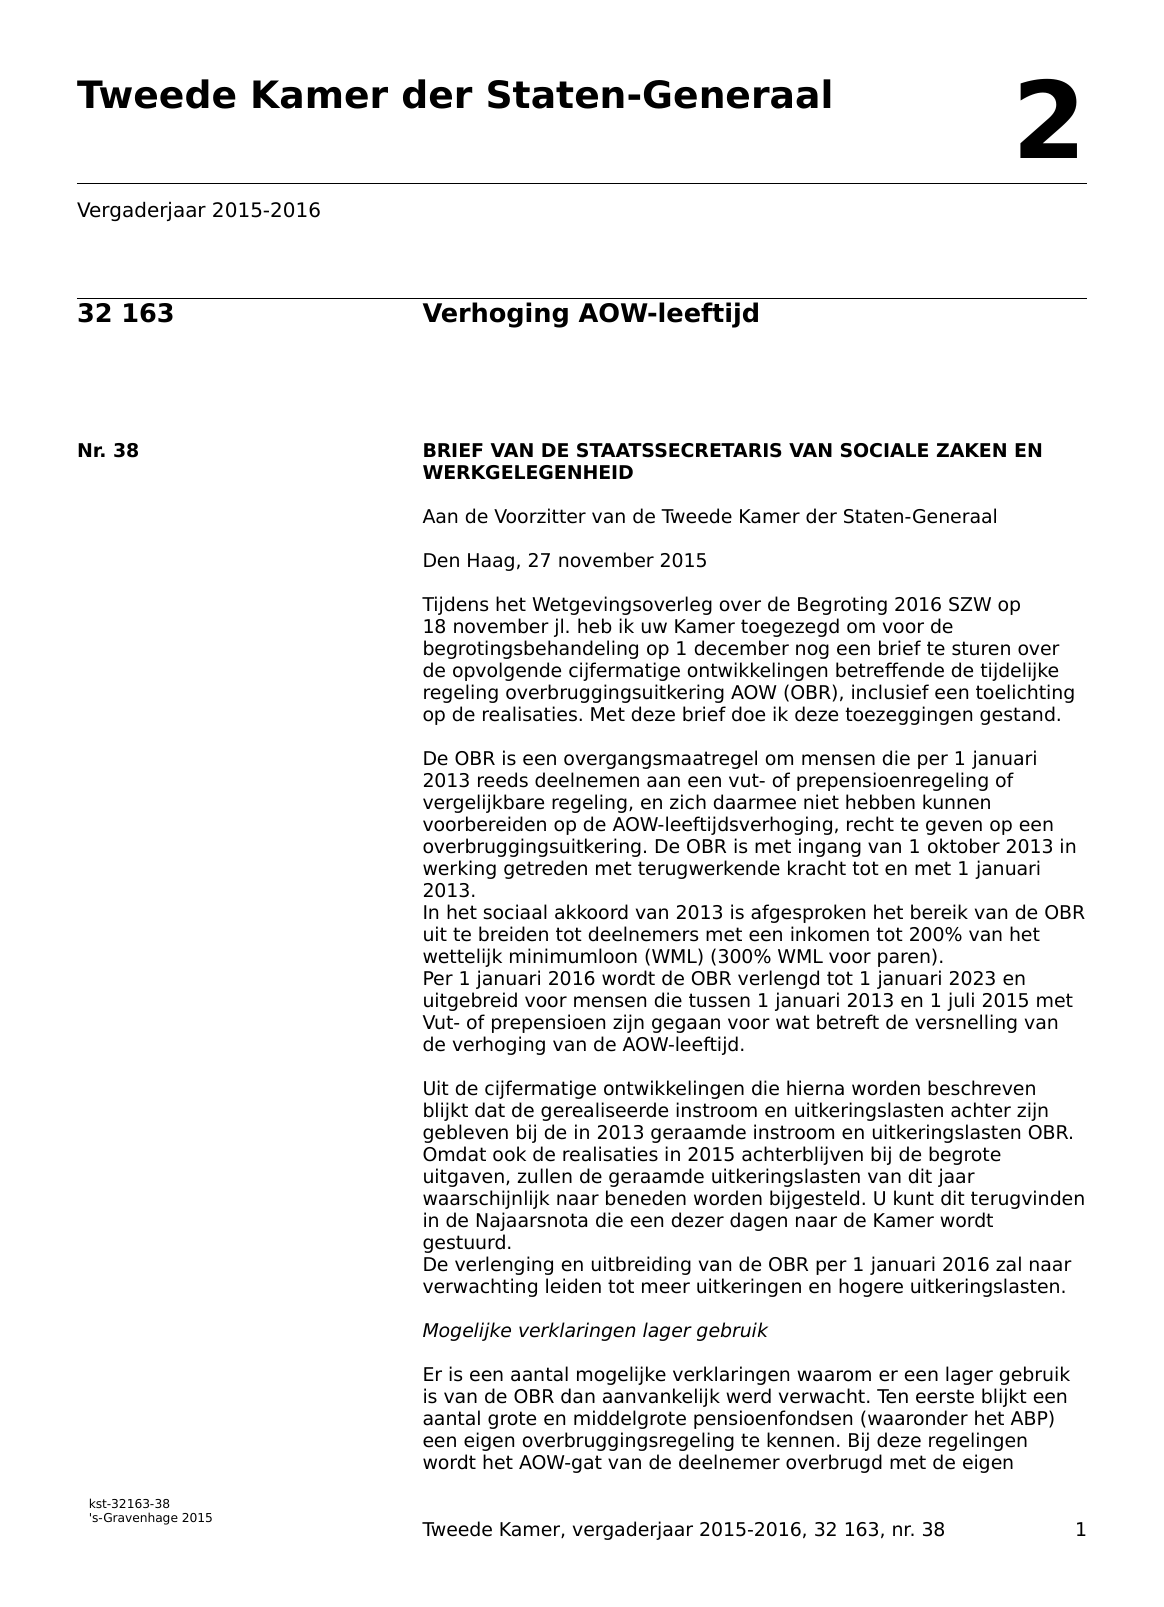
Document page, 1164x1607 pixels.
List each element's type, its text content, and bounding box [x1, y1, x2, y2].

text In het sociaal akkoord van 2013 is afgesproken het bereik van de OBR uit te breiden tot deelnemers met een inkomen tot 200% van het wettelijk minimumloon (WML) (300% WML voor paren). [422, 902, 1087, 968]
text Den Haag, 27 november 2015 [422, 550, 1087, 572]
subtitle Mogelijke verklaringen lager gebruik [422, 1320, 1087, 1342]
text De verlenging en uitbreiding van de OBR per 1 januari 2016 zal naar verwachting leiden tot meer uitkeringen en hogere uitkeringslasten. [422, 1254, 1087, 1298]
subtitle 32 163 Verhoging AOW-leeftijd [77, 299, 1087, 329]
table_header 2 [886, 59, 1087, 183]
text 's-Gravenhage 2015 [88, 1511, 323, 1525]
text Per 1 januari 2016 wordt de OBR verlengd tot 1 januari 2023 en uitgebreid voor mensen die tussen 1 januari 2013 en 1 juli 2015 met Vut- of prepensioen zijn gegaan voor wat betreft de versnelling van de verhoging van de AOW-leeftijd. [422, 968, 1087, 1056]
table_cell Vergaderjaar 2015-2016 [77, 184, 1087, 298]
text Uit de cijfermatige ontwikkelingen die hierna worden beschreven blijkt dat de gerealiseerde instroom en uitkeringslasten achter zijn gebleven bij de in 2013 geraamde instroom en uitkeringslasten OBR. Omdat ook de realisaties in 2015 achterblijven bij de begrote uitgaven, zullen de geraamde uitkeringslasten van dit jaar waarschijnlijk naar beneden worden bijgesteld. U kunt dit terugvinden in de Najaarsnota die een dezer dagen naar de Kamer wordt gestuurd. [422, 1078, 1087, 1254]
text De OBR is een overgangsmaatregel om mensen die per 1 januari 2013 reeds deelnemen aan een vut- of prepensioenregeling of vergelijkbare regeling, en zich daarmee niet hebben kunnen voorbereiden op de AOW-leeftijdsverhoging, recht te geven op een overbruggingsuitkering. De OBR is met ingang van 1 oktober 2013 in werking getreden met terugwerkende kracht tot en met 1 januari 2013. [422, 748, 1087, 902]
text Er is een aantal mogelijke verklaringen waarom er een lager gebruik is van de OBR dan aanvankelijk werd verwacht. Ten eerste blijkt een aantal grote en middelgrote pensioenfondsen (waaronder het ABP) een eigen overbruggingsregeling te kennen. Bij deze regelingen wordt het AOW-gat van de deelnemer overbrugd met de eigen [422, 1364, 1087, 1474]
text kst-32163-38 [88, 1497, 323, 1511]
text Aan de Voorzitter van de Tweede Kamer der Staten-Generaal [422, 506, 1087, 528]
subtitle Nr. 38 BRIEF VAN DE STAATSSECRETARIS VAN SOCIALE ZAKEN EN WERKGELEGENHEID [77, 440, 1087, 484]
text Tijdens het Wetgevingsoverleg over de Begroting 2016 SZW op 18 november jl. heb ik uw Kamer toegezegd om voor de begrotingsbehandeling op 1 december nog een brief te sturen over de opvolgende cijfermatige ontwikkelingen betreffende de tijdelijke regeling overbruggingsuitkering AOW (OBR), inclusief een toelichting op de realisaties. Met deze brief doe ik deze toezeggingen gestand. [422, 594, 1087, 726]
table_header Tweede Kamer der Staten-Generaal [77, 59, 886, 183]
